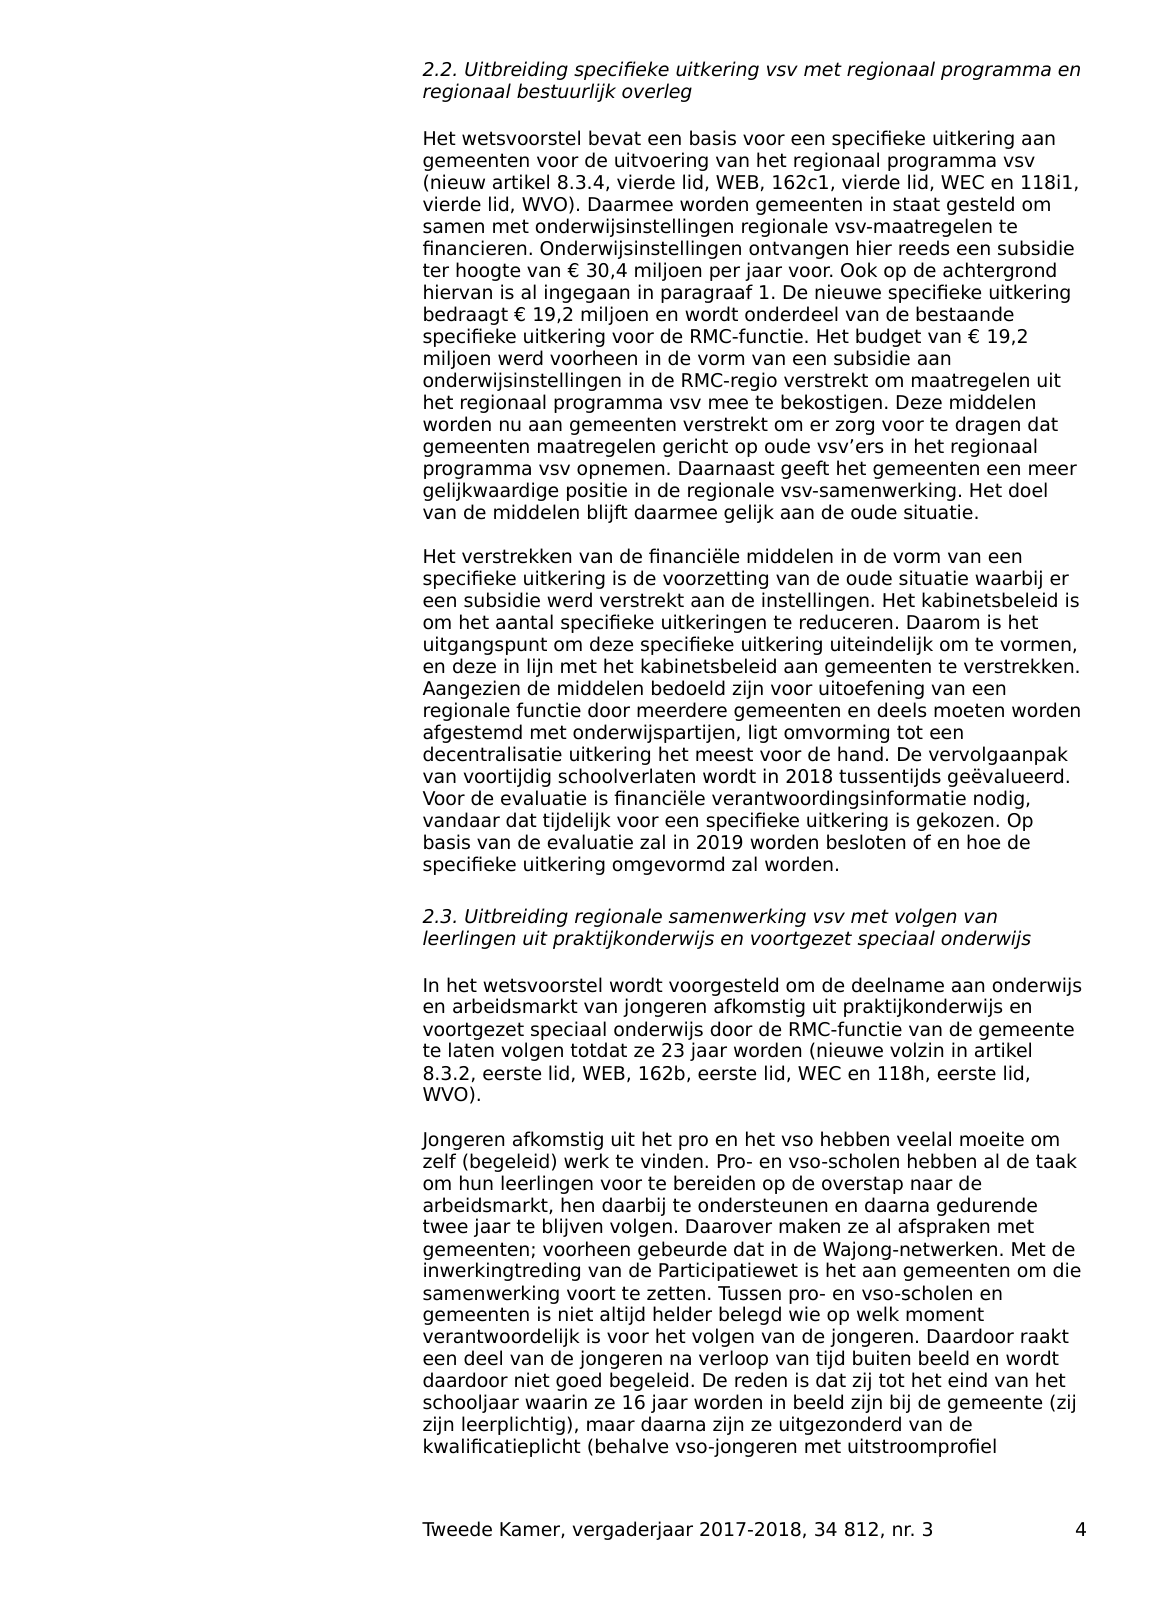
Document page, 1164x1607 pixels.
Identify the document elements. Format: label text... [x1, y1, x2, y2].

text In het wetsvoorstel wordt voorgesteld om de deelname aan onderwijs en arbeidsmarkt van jongeren afkomstig uit praktijkonderwijs en voortgezet speciaal onderwijs door de RMC-functie van de gemeente te laten volgen totdat ze 23 jaar worden (nieuwe volzin in artikel 8.3.2, eerste lid, WEB, 162b, eerste lid, WEC en 118h, eerste lid, WVO). [422, 974, 1087, 1106]
subtitle 2.3. Uitbreiding regionale samenwerking vsv met volgen van leerlingen uit praktijkonderwijs en voortgezet speciaal onderwijs [422, 906, 1087, 949]
text Het verstrekken van de financiële middelen in de vorm van een specifieke uitkering is de voorzetting van de oude situatie waarbij er een subsidie werd verstrekt aan de instellingen. Het kabinetsbeleid is om het aantal specifieke uitkeringen te reduceren. Daarom is het uitgangspunt om deze specifieke uitkering uiteindelijk om te vormen, en deze in lijn met het kabinetsbeleid aan gemeenten te verstrekken. Aangezien de middelen bedoeld zijn voor uitoefening van een regionale functie door meerdere gemeenten en deels moeten worden afgestemd met onderwijspartijen, ligt omvorming tot een decentralisatie uitkering het meest voor de hand. De vervolgaanpak van voortijdig schoolverlaten wordt in 2018 tussentijds geëvalueerd. Voor de evaluatie is financiële verantwoordingsinformatie nodig, vandaar dat tijdelijk voor een specifieke uitkering is gekozen. Op basis van de evaluatie zal in 2019 worden besloten of en hoe de specifieke uitkering omgevormd zal worden. [422, 546, 1087, 876]
text Jongeren afkomstig uit het pro en het vso hebben veelal moeite om zelf (begeleid) werk te vinden. Pro- en vso-scholen hebben al de taak om hun leerlingen voor te bereiden op de overstap naar de arbeidsmarkt, hen daarbij te ondersteunen en daarna gedurende twee jaar te blijven volgen. Daarover maken ze al afspraken met gemeenten; voorheen gebeurde dat in de Wajong-netwerken. Met de inwerkingtreding van de Participatiewet is het aan gemeenten om die samenwerking voort te zetten. Tussen pro- en vso-scholen en gemeenten is niet altijd helder belegd wie op welk moment verantwoordelijk is voor het volgen van de jongeren. Daardoor raakt een deel van de jongeren na verloop van tijd buiten beeld en wordt daardoor niet goed begeleid. De reden is dat zij tot het eind van het schooljaar waarin ze 16 jaar worden in beeld zijn bij de gemeente (zij zijn leerplichtig), maar daarna zijn ze uitgezonderd van de kwalificatieplicht (behalve vso-jongeren met uitstroomprofiel [422, 1128, 1087, 1458]
text Het wetsvoorstel bevat een basis voor een specifieke uitkering aan gemeenten voor de uitvoering van het regionaal programma vsv (nieuw artikel 8.3.4, vierde lid, WEB, 162c1, vierde lid, WEC en 118i1, vierde lid, WVO). Daarmee worden gemeenten in staat gesteld om samen met onderwijsinstellingen regionale vsv-maatregelen te financieren. Onderwijsinstellingen ontvangen hier reeds een subsidie ter hoogte van € 30,4 miljoen per jaar voor. Ook op de achtergrond hiervan is al ingegaan in paragraaf 1. De nieuwe specifieke uitkering bedraagt € 19,2 miljoen en wordt onderdeel van de bestaande specifieke uitkering voor de RMC-functie. Het budget van € 19,2 miljoen werd voorheen in de vorm van een subsidie aan onderwijsinstellingen in de RMC-regio verstrekt om maatregelen uit het regionaal programma vsv mee te bekostigen. Deze middelen worden nu aan gemeenten verstrekt om er zorg voor te dragen dat gemeenten maatregelen gericht op oude vsv’ers in het regionaal programma vsv opnemen. Daarnaast geeft het gemeenten een meer gelijkwaardige positie in de regionale vsv-samenwerking. Het doel van de middelen blijft daarmee gelijk aan de oude situatie. [422, 128, 1087, 524]
subtitle 2.2. Uitbreiding specifieke uitkering vsv met regionaal programma en regionaal bestuurlijk overleg [422, 59, 1087, 103]
